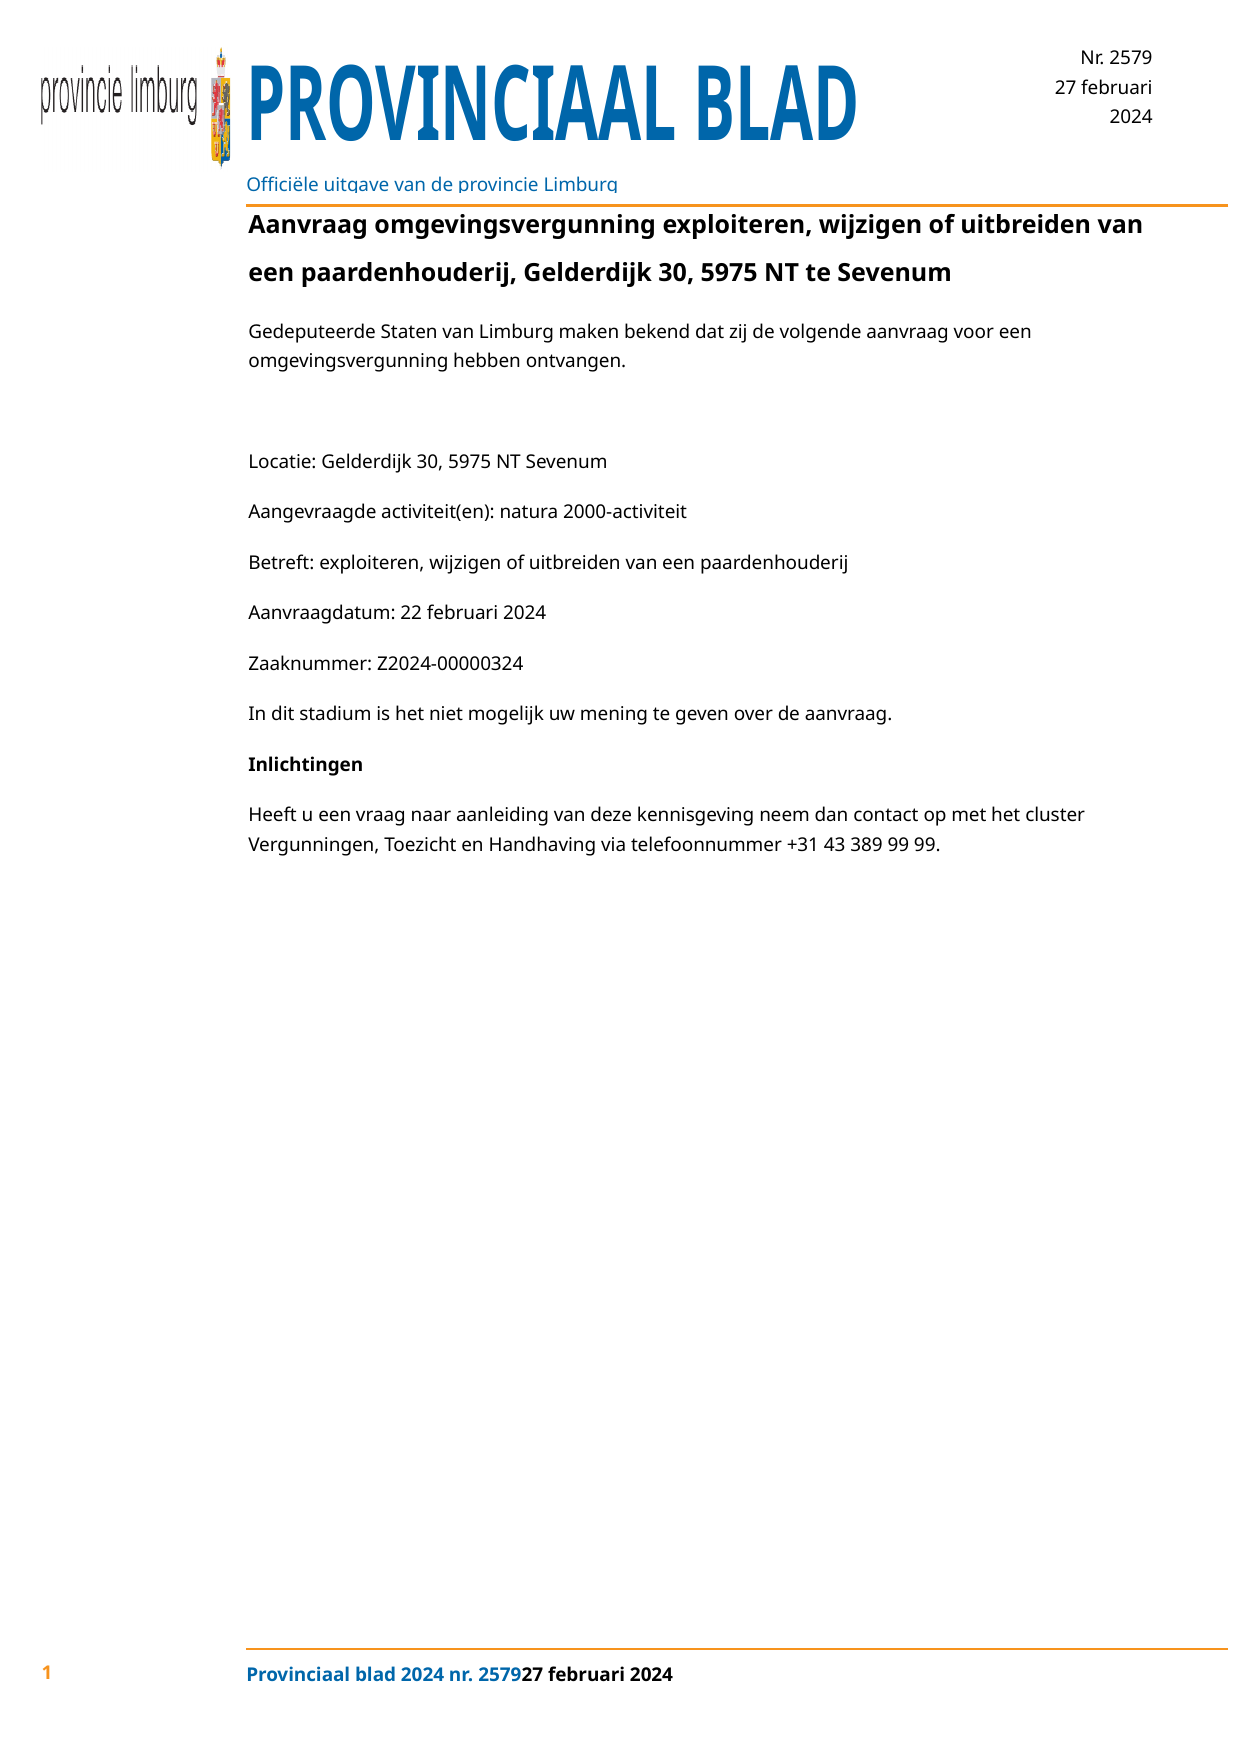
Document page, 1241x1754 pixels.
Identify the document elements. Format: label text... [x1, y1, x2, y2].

text Zaaknummer: Z2024-00000324 [248, 650, 1152, 676]
text Betreft: exploiteren, wijzigen of uitbreiden van een paardenhouderij [248, 549, 1152, 575]
picture [41, 47, 231, 172]
text Inlichtingen [248, 751, 1152, 777]
text Aangevraagde activiteit(en): natura 2000-activiteit [248, 499, 1152, 524]
text Gedeputeerde Staten van Limburg maken bekend dat zij de volgende aanvraag voor een omgevingsvergunning hebben ontvangen. [248, 318, 1152, 373]
text Aanvraagdatum: 22 februari 2024 [248, 599, 1152, 625]
text Heeft u een vraag naar aanleiding van deze kennisgeving neem dan contact op met het cluster Vergunningen, Toezicht en Handhaving via telefoonnummer +31 43 389 99 99. [248, 801, 1152, 857]
text Locatie: Gelderdijk 30, 5975 NT Sevenum [248, 448, 1152, 474]
text Aanvraag omgevingsvergunning exploiteren, wijzigen of uitbreiden van een paardenhouderij, Gelderdijk 30, 5975 NT te Sevenum [248, 207, 1152, 288]
text In dit stadium is het niet mogelijk uw mening te geven over de aanvraag. [248, 700, 1152, 726]
